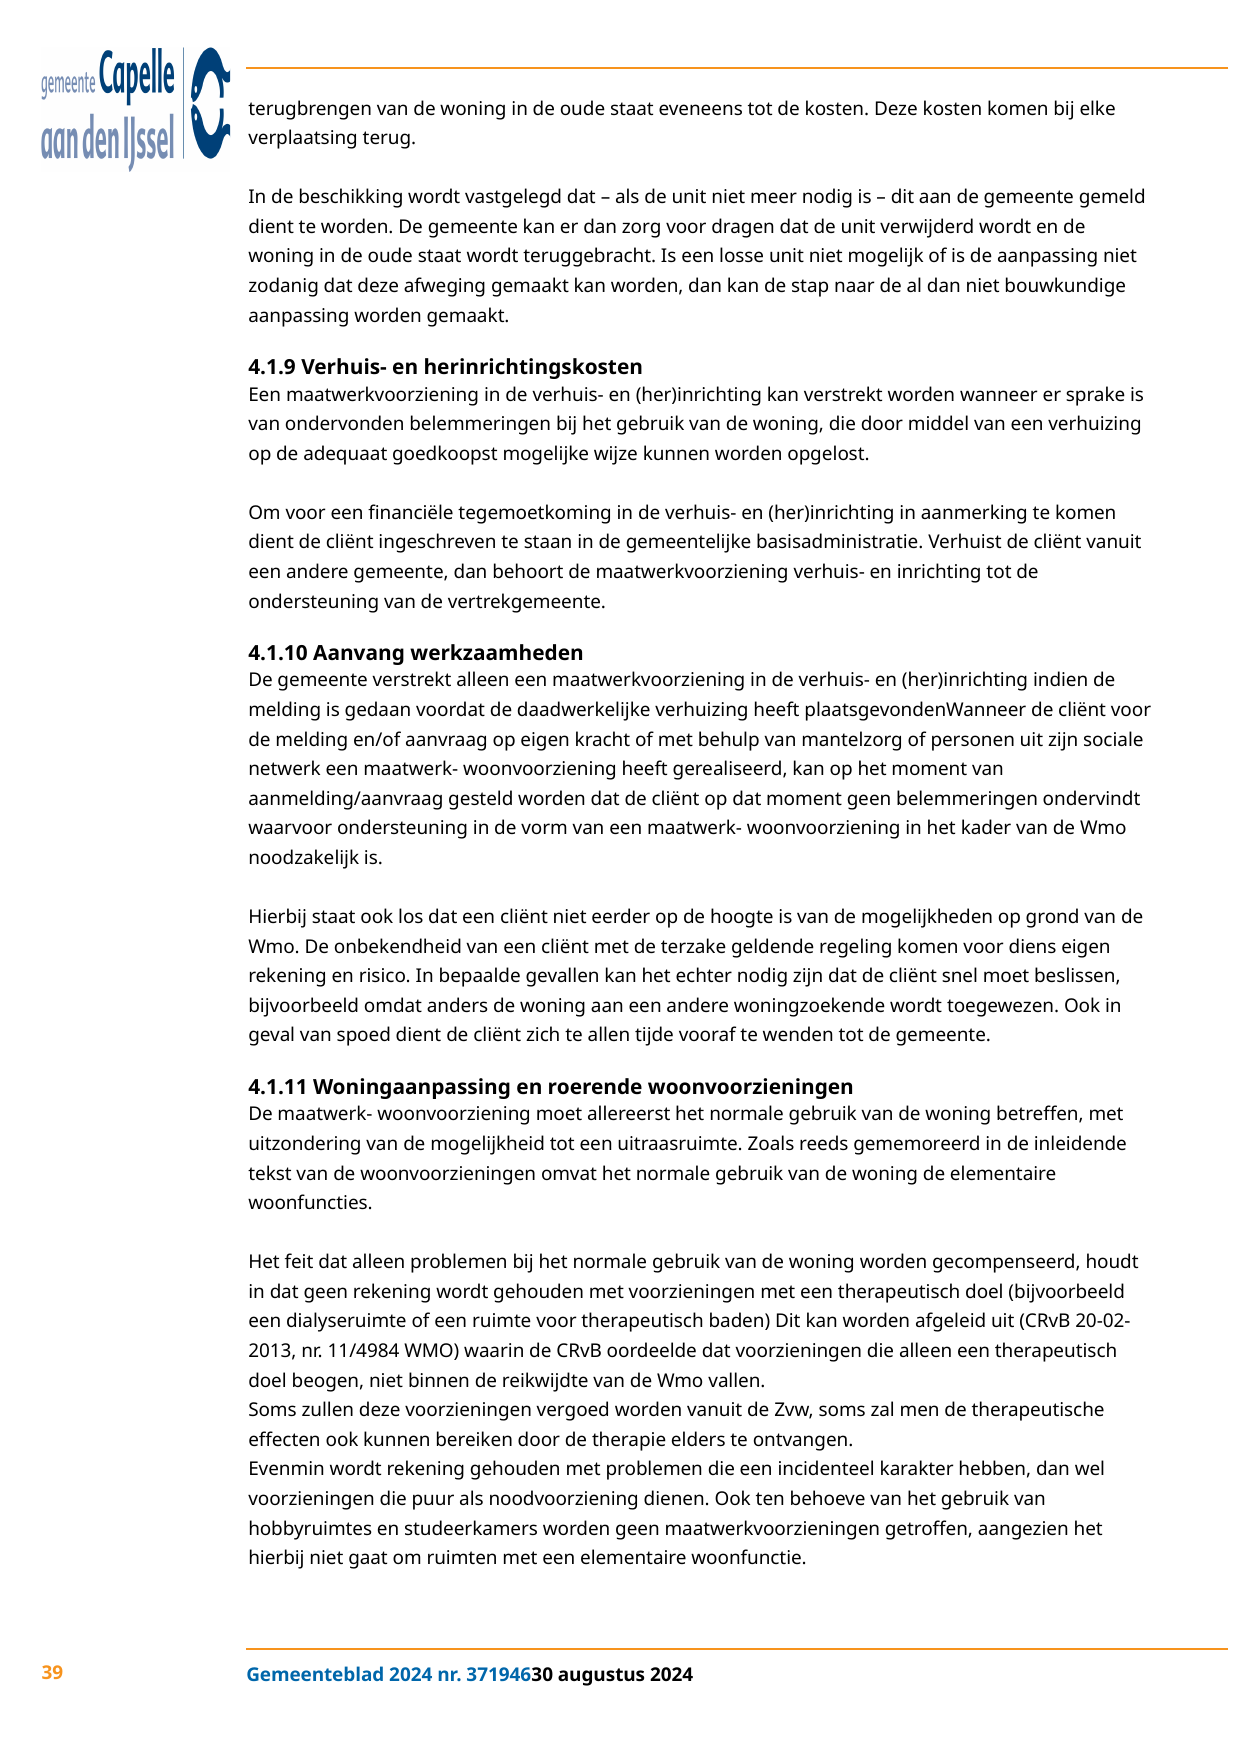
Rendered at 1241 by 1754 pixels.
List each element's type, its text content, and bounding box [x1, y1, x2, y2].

text Een maatwerkvoorziening in de verhuis- en (her)inrichting kan verstrekt worden wanneer er sprake is van ondervonden belemmeringen bij het gebruik van de woning, die door middel van een verhuizing op de adequaat goedkoopst mogelijke wijze kunnen worden opgelost. [248, 381, 1152, 466]
text 4.1.9 Verhuis- en herinrichtingskosten [248, 352, 1152, 381]
text 4.1.10 Aanvang werkzaamheden [248, 638, 1152, 667]
text Hierbij staat ook los dat een cliënt niet eerder op de hoogte is van de mogelijkheden op grond van de Wmo. De onbekendheid van een cliënt met de terzake geldende regeling komen voor diens eigen rekening en risico. In bepaalde gevallen kan het echter nodig zijn dat de cliënt snel moet beslissen, bijvoorbeeld omdat anders de woning aan een andere woningzoekende wordt toegewezen. Ook in geval van spoed dient de cliënt zich te allen tijde vooraf te wenden tot de gemeente. [248, 903, 1152, 1047]
picture [41, 47, 231, 172]
text Evenmin wordt rekening gehouden met problemen die een incidenteel karakter hebben, dan wel voorzieningen die puur als noodvoorziening dienen. Ook ten behoeve van het gebruik van hobbyruimtes en studeerkamers worden geen maatwerkvoorzieningen getroffen, aangezien het hierbij niet gaat om ruimten met een elementaire woonfunctie. [248, 1456, 1152, 1570]
text De gemeente verstrekt alleen een maatwerkvoorziening in de verhuis- en (her)inrichting indien de melding is gedaan voordat de daadwerkelijke verhuizing heeft plaatsgevondenWanneer de cliënt voor de melding en/of aanvraag op eigen kracht of met behulp van mantelzorg of personen uit zijn sociale netwerk een maatwerk- woonvoorziening heeft gerealiseerd, kan op het moment van aanmelding/aanvraag gesteld worden dat de cliënt op dat moment geen belemmeringen ondervindt waarvoor ondersteuning in de vorm van een maatwerk- woonvoorziening in het kader van de Wmo noodzakelijk is. [248, 667, 1152, 870]
text terugbrengen van de woning in de oude staat eveneens tot de kosten. Deze kosten komen bij elke verplaatsing terug. [248, 95, 1152, 150]
text In de beschikking wordt vastgelegd dat – als de unit niet meer nodig is – dit aan de gemeente gemeld dient te worden. De gemeente kan er dan zorg voor dragen dat de unit verwijderd wordt en de woning in de oude staat wordt teruggebracht. Is een losse unit niet mogelijk of is de aanpassing niet zodanig dat deze afweging gemaakt kan worden, dan kan de stap naar de al dan niet bouwkundige aanpassing worden gemaakt. [248, 183, 1152, 328]
text Om voor een financiële tegemoetkoming in de verhuis- en (her)inrichting in aanmerking te komen dient de cliënt ingeschreven te staan in de gemeentelijke basisadministratie. Verhuist de cliënt vanuit een andere gemeente, dan behoort de maatwerkvoorziening verhuis- en inrichting tot de ondersteuning van de vertrekgemeente. [248, 499, 1152, 613]
text Soms zullen deze voorzieningen vergoed worden vanuit de Zvw, soms zal men de therapeutische effecten ook kunnen bereiken door de therapie elders te ontvangen. [248, 1396, 1152, 1452]
text Het feit dat alleen problemen bij het normale gebruik van de woning worden gecompenseerd, houdt in dat geen rekening wordt gehouden met voorzieningen met een therapeutisch doel (bijvoorbeeld een dialyseruimte of een ruimte voor therapeutisch baden) Dit kan worden afgeleid uit (CRvB 20-02-2013, nr. 11/4984 WMO) waarin de CRvB oordeelde dat voorzieningen die alleen een therapeutisch doel beogen, niet binnen de reikwijdte van de Wmo vallen. [248, 1248, 1152, 1392]
text De maatwerk- woonvoorziening moet allereerst het normale gebruik van de woning betreffen, met uitzondering van de mogelijkheid tot een uitraasruimte. Zoals reeds gememoreerd in de inleidende tekst van de woonvoorzieningen omvat het normale gebruik van de woning de elementaire woonfuncties. [248, 1101, 1152, 1215]
text 4.1.11 Woningaanpassing en roerende woonvoorzieningen [248, 1072, 1152, 1101]
